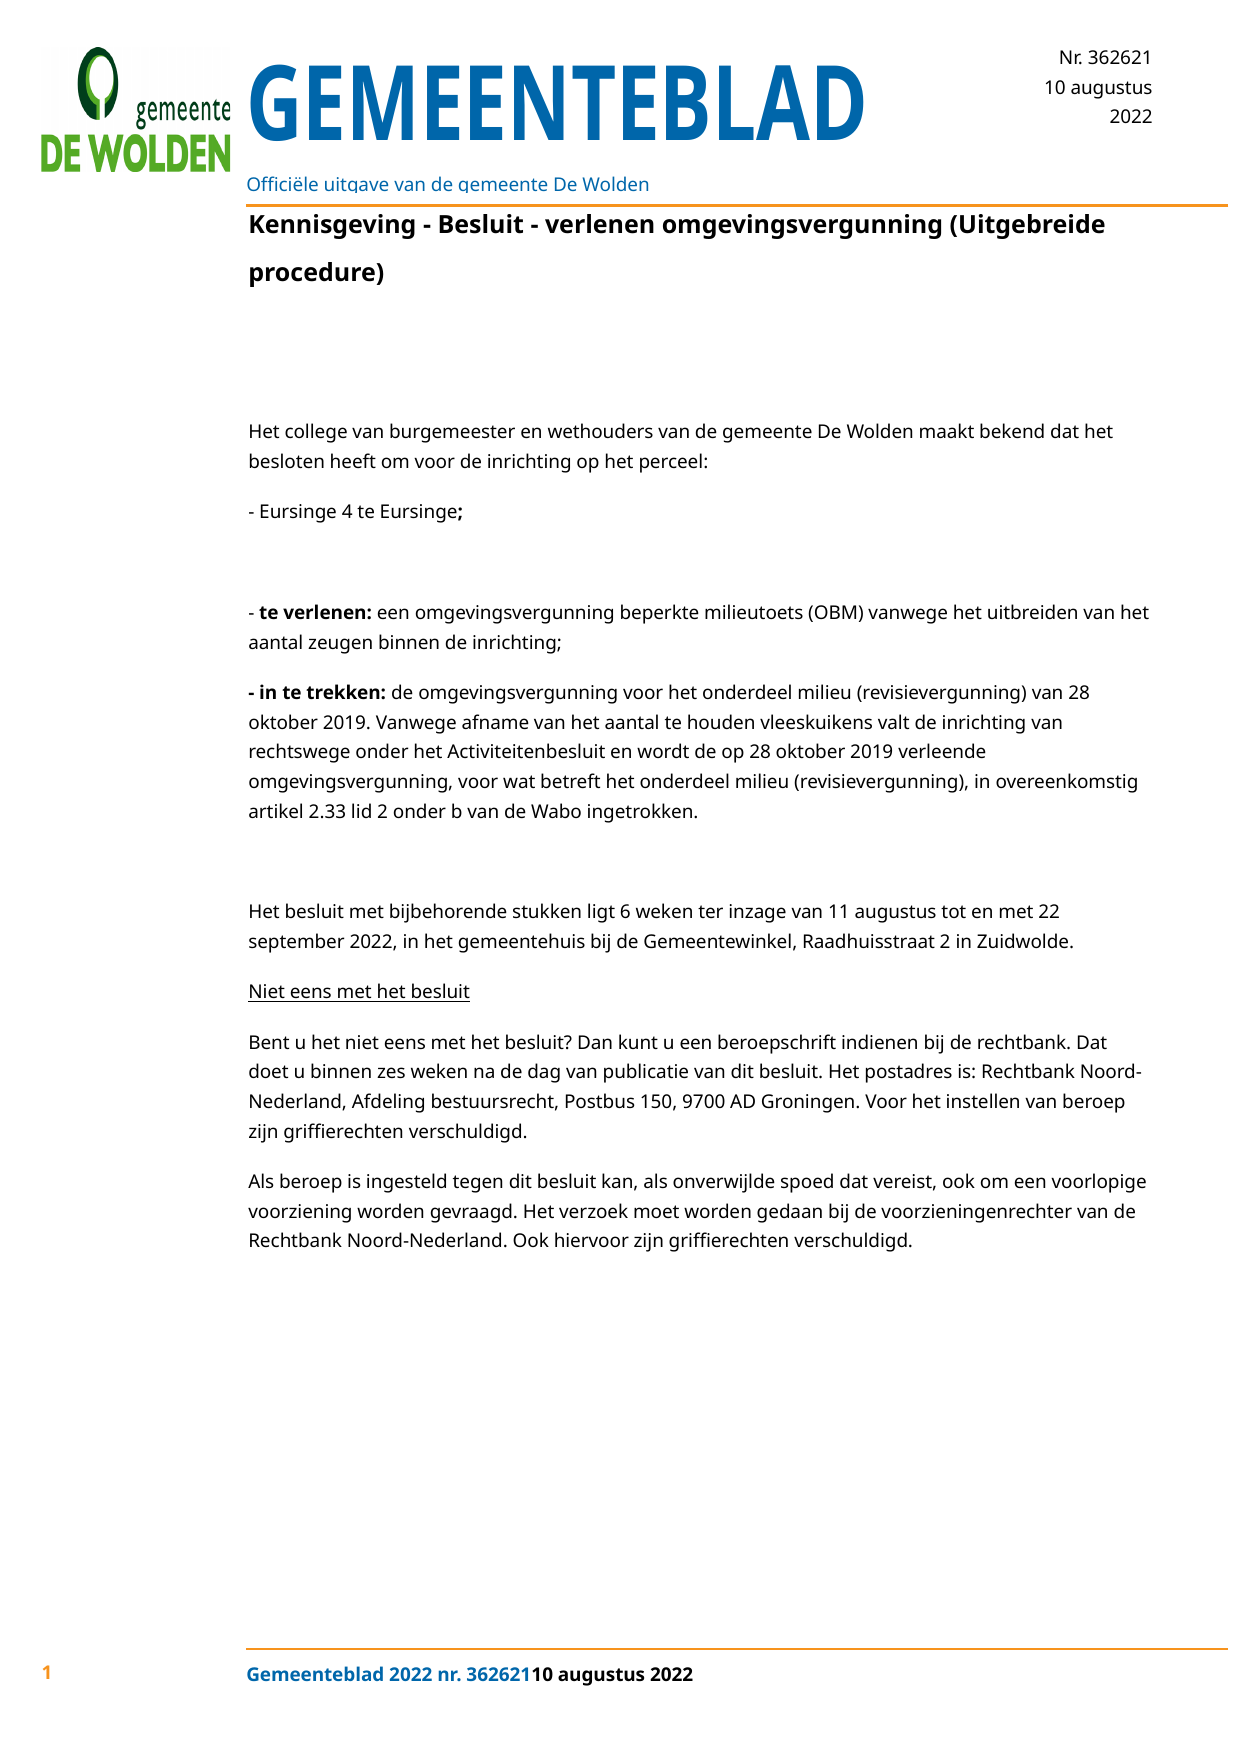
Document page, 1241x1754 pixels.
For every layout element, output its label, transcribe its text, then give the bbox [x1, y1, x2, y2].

text - Eursinge 4 te Eursinge; [248, 499, 1152, 524]
text Het besluit met bijbehorende stukken ligt 6 weken ter inzage van 11 augustus tot en met 22 september 2022, in het gemeentehuis bij de Gemeentewinkel, Raadhuisstraat 2 in Zuidwolde. [248, 899, 1152, 954]
text Bent u het niet eens met het besluit? Dan kunt u een beroepschrift indienen bij de rechtbank. Dat doet u binnen zes weken na de dag van publicatie van dit besluit. Het postadres is: Rechtbank Noord-Nederland, Afdeling bestuursrecht, Postbus 150, 9700 AD Groningen. Voor het instellen van beroep zijn griffierechten verschuldigd. [248, 1029, 1152, 1144]
text Het college van burgemeester en wethouders van de gemeente De Wolden maakt bekend dat het besloten heeft om voor de inrichting op het perceel: [248, 419, 1152, 474]
text - in te trekken: de omgevingsvergunning voor het onderdeel milieu (revisievergunning) van 28 oktober 2019. Vanwege afname van het aantal te houden vleeskuikens valt de inrichting van rechtswege onder het Activiteitenbesluit en wordt de op 28 oktober 2019 verleende omgevingsvergunning, voor wat betreft het onderdeel milieu (revisievergunning), in overeenkomstig artikel 2.33 lid 2 onder b van de Wabo ingetrokken. [248, 679, 1152, 824]
picture [41, 47, 231, 172]
text Kennisgeving - Besluit - verlenen omgevingsvergunning (Uitgebreide procedure) [248, 207, 1152, 288]
text Niet eens met het besluit [248, 979, 1152, 1004]
text Als beroep is ingesteld tegen dit besluit kan, als onverwijlde spoed dat vereist, ook om een voorlopige voorziening worden gevraagd. Het verzoek moet worden gedaan bij de voorzieningenrechter van de Rechtbank Noord-Nederland. Ook hiervoor zijn griffierechten verschuldigd. [248, 1168, 1152, 1253]
text - te verlenen: een omgevingsvergunning beperkte milieutoets (OBM) vanwege het uitbreiden van het aantal zeugen binnen de inrichting; [248, 599, 1152, 655]
